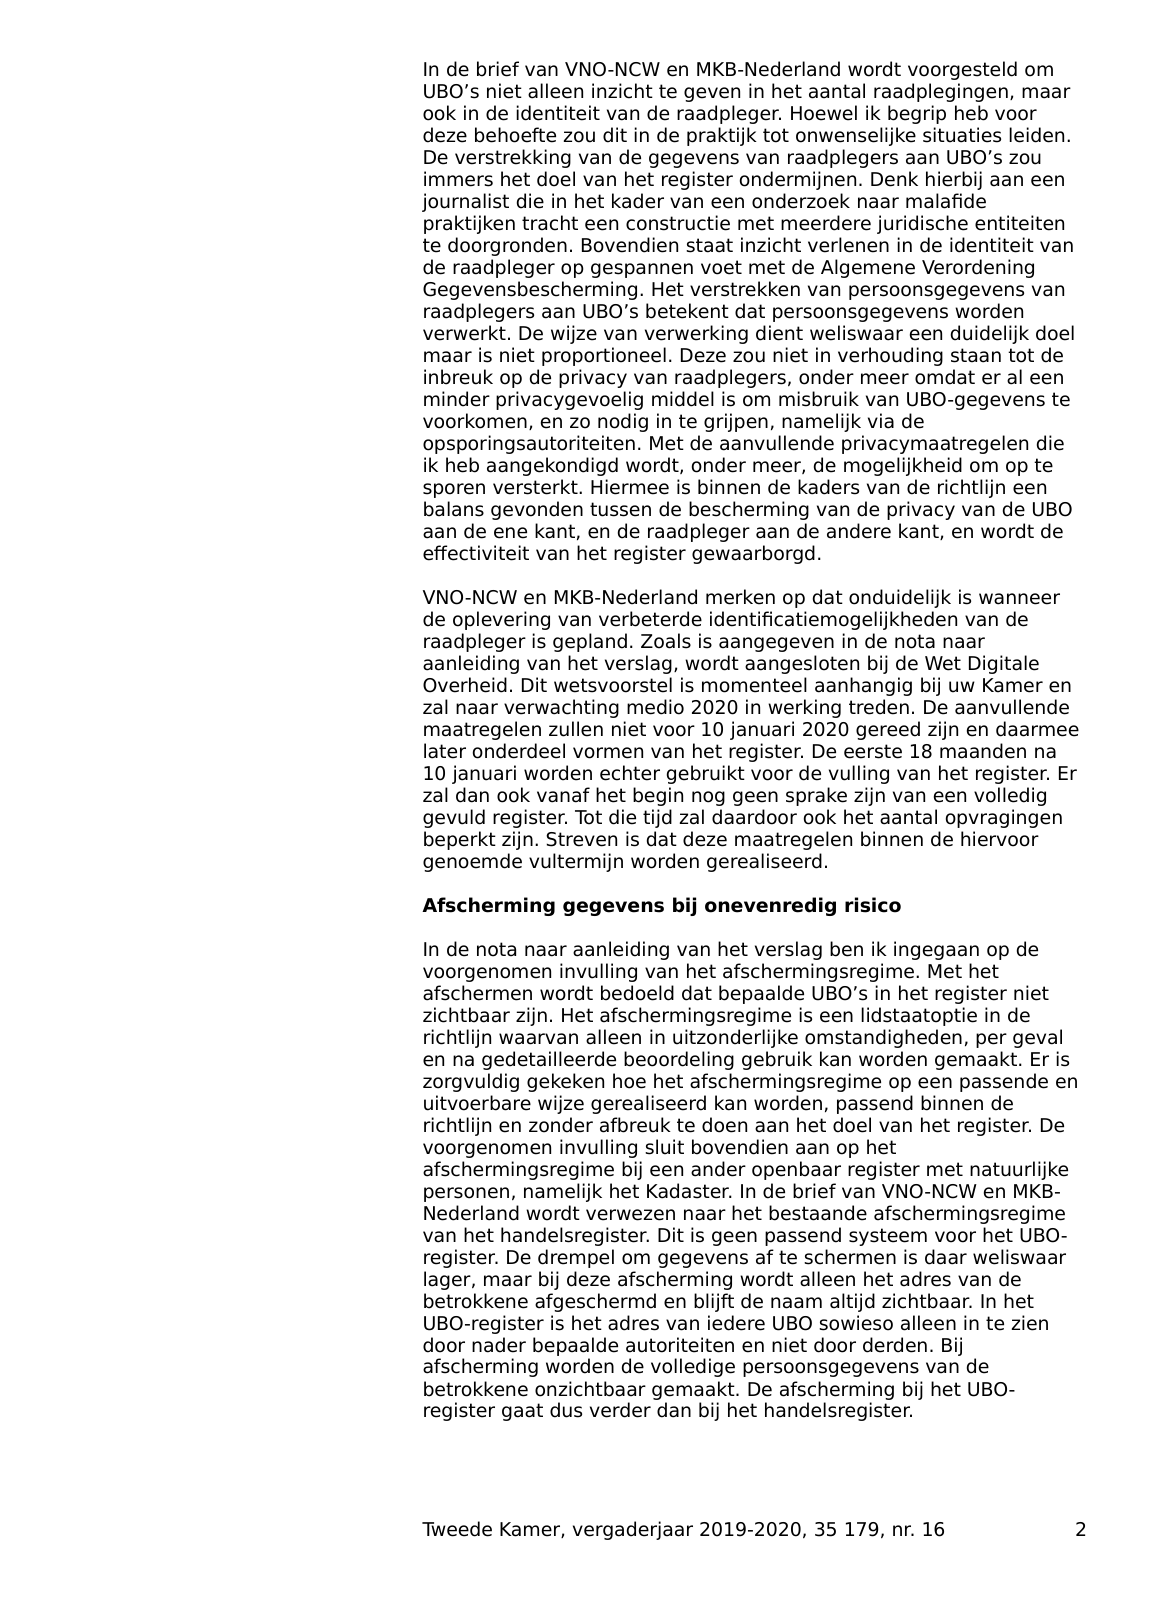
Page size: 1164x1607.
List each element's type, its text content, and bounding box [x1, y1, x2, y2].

subtitle Afscherming gegevens bij onevenredig risico [422, 895, 1087, 917]
text In de brief van VNO-NCW en MKB-Nederland wordt voorgesteld om UBO’s niet alleen inzicht te geven in het aantal raadplegingen, maar ook in de identiteit van de raadpleger. Hoewel ik begrip heb voor deze behoefte zou dit in de praktijk tot onwenselijke situaties leiden. De verstrekking van de gegevens van raadplegers aan UBO’s zou immers het doel van het register ondermijnen. Denk hierbij aan een journalist die in het kader van een onderzoek naar malafide praktijken tracht een constructie met meerdere juridische entiteiten te doorgronden. Bovendien staat inzicht verlenen in de identiteit van de raadpleger op gespannen voet met de Algemene Verordening Gegevensbescherming. Het verstrekken van persoonsgegevens van raadplegers aan UBO’s betekent dat persoonsgegevens worden verwerkt. De wijze van verwerking dient weliswaar een duidelijk doel maar is niet proportioneel. Deze zou niet in verhouding staan tot de inbreuk op de privacy van raadplegers, onder meer omdat er al een minder privacygevoelig middel is om misbruik van UBO-gegevens te voorkomen, en zo nodig in te grijpen, namelijk via de opsporingsautoriteiten. Met de aanvullende privacymaatregelen die ik heb aangekondigd wordt, onder meer, de mogelijkheid om op te sporen versterkt. Hiermee is binnen de kaders van de richtlijn een balans gevonden tussen de bescherming van de privacy van de UBO aan de ene kant, en de raadpleger aan de andere kant, en wordt de effectiviteit van het register gewaarborgd. [422, 59, 1087, 564]
text In de nota naar aanleiding van het verslag ben ik ingegaan op de voorgenomen invulling van het afschermingsregime. Met het afschermen wordt bedoeld dat bepaalde UBO’s in het register niet zichtbaar zijn. Het afschermingsregime is een lidstaatoptie in de richtlijn waarvan alleen in uitzonderlijke omstandigheden, per geval en na gedetailleerde beoordeling gebruik kan worden gemaakt. Er is zorgvuldig gekeken hoe het afschermingsregime op een passende en uitvoerbare wijze gerealiseerd kan worden, passend binnen de richtlijn en zonder afbreuk te doen aan het doel van het register. De voorgenomen invulling sluit bovendien aan op het afschermingsregime bij een ander openbaar register met natuurlijke personen, namelijk het Kadaster. In de brief van VNO-NCW en MKB-Nederland wordt verwezen naar het bestaande afschermingsregime van het handelsregister. Dit is geen passend systeem voor het UBO-register. De drempel om gegevens af te schermen is daar weliswaar lager, maar bij deze afscherming wordt alleen het adres van de betrokkene afgeschermd en blijft de naam altijd zichtbaar. In het UBO-register is het adres van iedere UBO sowieso alleen in te zien door nader bepaalde autoriteiten en niet door derden. Bij afscherming worden de volledige persoonsgegevens van de betrokkene onzichtbaar gemaakt. De afscherming bij het UBO-register gaat dus verder dan bij het handelsregister. [422, 939, 1087, 1422]
text VNO-NCW en MKB-Nederland merken op dat onduidelijk is wanneer de oplevering van verbeterde identificatiemogelijkheden van de raadpleger is gepland. Zoals is aangegeven in de nota naar aanleiding van het verslag, wordt aangesloten bij de Wet Digitale Overheid. Dit wetsvoorstel is momenteel aanhangig bij uw Kamer en zal naar verwachting medio 2020 in werking treden. De aanvullende maatregelen zullen niet voor 10 januari 2020 gereed zijn en daarmee later onderdeel vormen van het register. De eerste 18 maanden na 10 januari worden echter gebruikt voor de vulling van het register. Er zal dan ook vanaf het begin nog geen sprake zijn van een volledig gevuld register. Tot die tijd zal daardoor ook het aantal opvragingen beperkt zijn. Streven is dat deze maatregelen binnen de hiervoor genoemde vultermijn worden gerealiseerd. [422, 587, 1087, 872]
